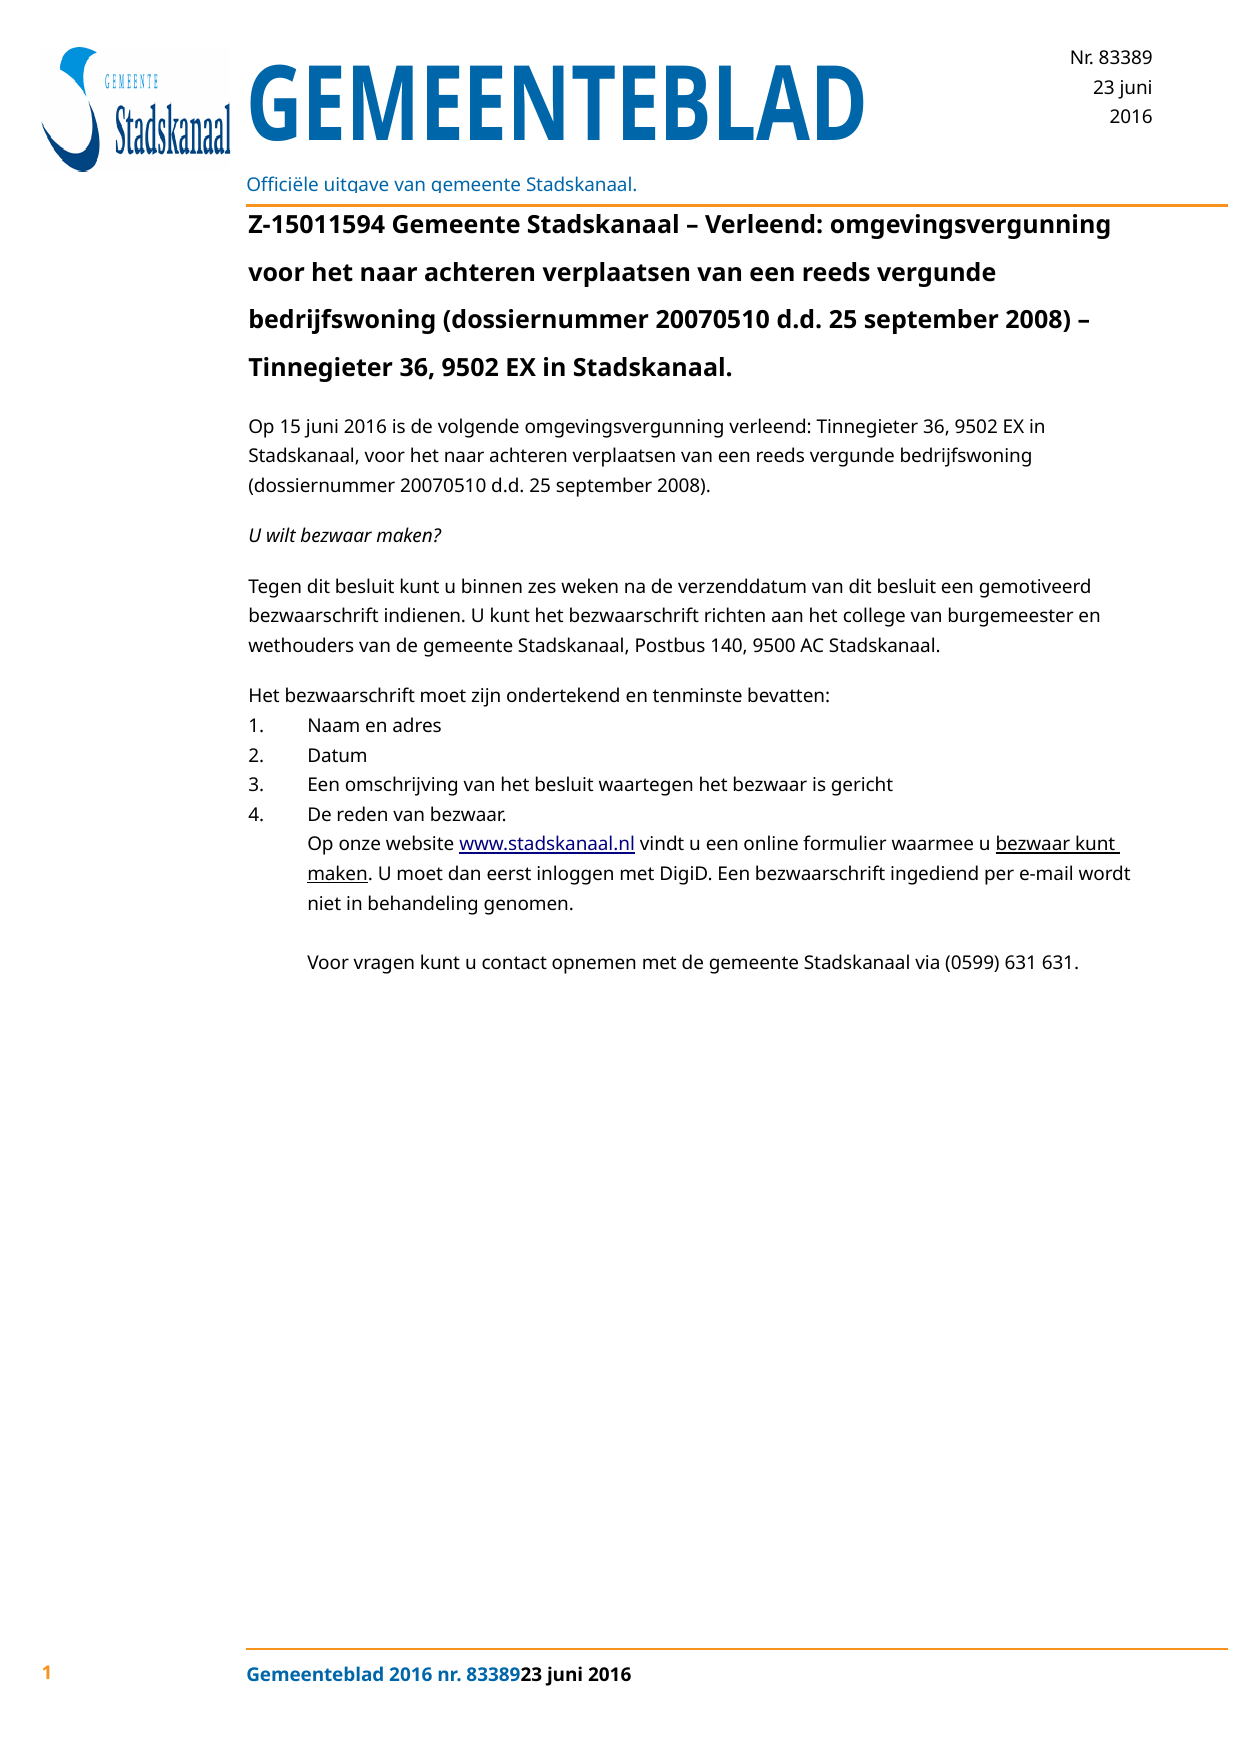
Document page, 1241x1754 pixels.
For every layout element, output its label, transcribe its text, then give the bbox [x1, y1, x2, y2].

picture [41, 47, 231, 172]
list Naam en adres [248, 712, 1152, 738]
text Z-15011594 Gemeente Stadskanaal – Verleend: omgevingsvergunning voor het naar achteren verplaatsen van een reeds vergunde bedrijfswoning (dossiernummer 20070510 d.d. 25 september 2008) – Tinnegieter 36, 9502 EX in Stadskanaal. [248, 207, 1152, 384]
list Datum [248, 742, 1152, 768]
list Voor vragen kunt u contact opnemen met de gemeente Stadskanaal via (0599) 631 631. [248, 949, 1152, 975]
list Op onze website www.stadskanaal.nl vindt u een online formulier waarmee u bezwaar kunt maken. U moet dan eerst inloggen met DigiD. Een bezwaarschrift ingediend per e-mail wordt niet in behandeling genomen. [248, 831, 1152, 916]
list Een omschrijving van het besluit waartegen het bezwaar is gericht [248, 771, 1152, 797]
text Op 15 juni 2016 is de volgende omgevingsvergunning verleend: Tinnegieter 36, 9502 EX in Stadskanaal, voor het naar achteren verplaatsen van een reeds vergunde bedrijfswoning (dossiernummer 20070510 d.d. 25 september 2008). [248, 413, 1152, 498]
text U wilt bezwaar maken? [248, 523, 1152, 548]
list De reden van bezwaar. [248, 801, 1152, 827]
text Tegen dit besluit kunt u binnen zes weken na de verzenddatum van dit besluit een gemotiveerd bezwaarschrift indienen. U kunt het bezwaarschrift richten aan het college van burgemeester en wethouders van de gemeente Stadskanaal, Postbus 140, 9500 AC Stadskanaal. [248, 573, 1152, 658]
text Het bezwaarschrift moet zijn ondertekend en tenminste bevatten: [248, 683, 1152, 708]
